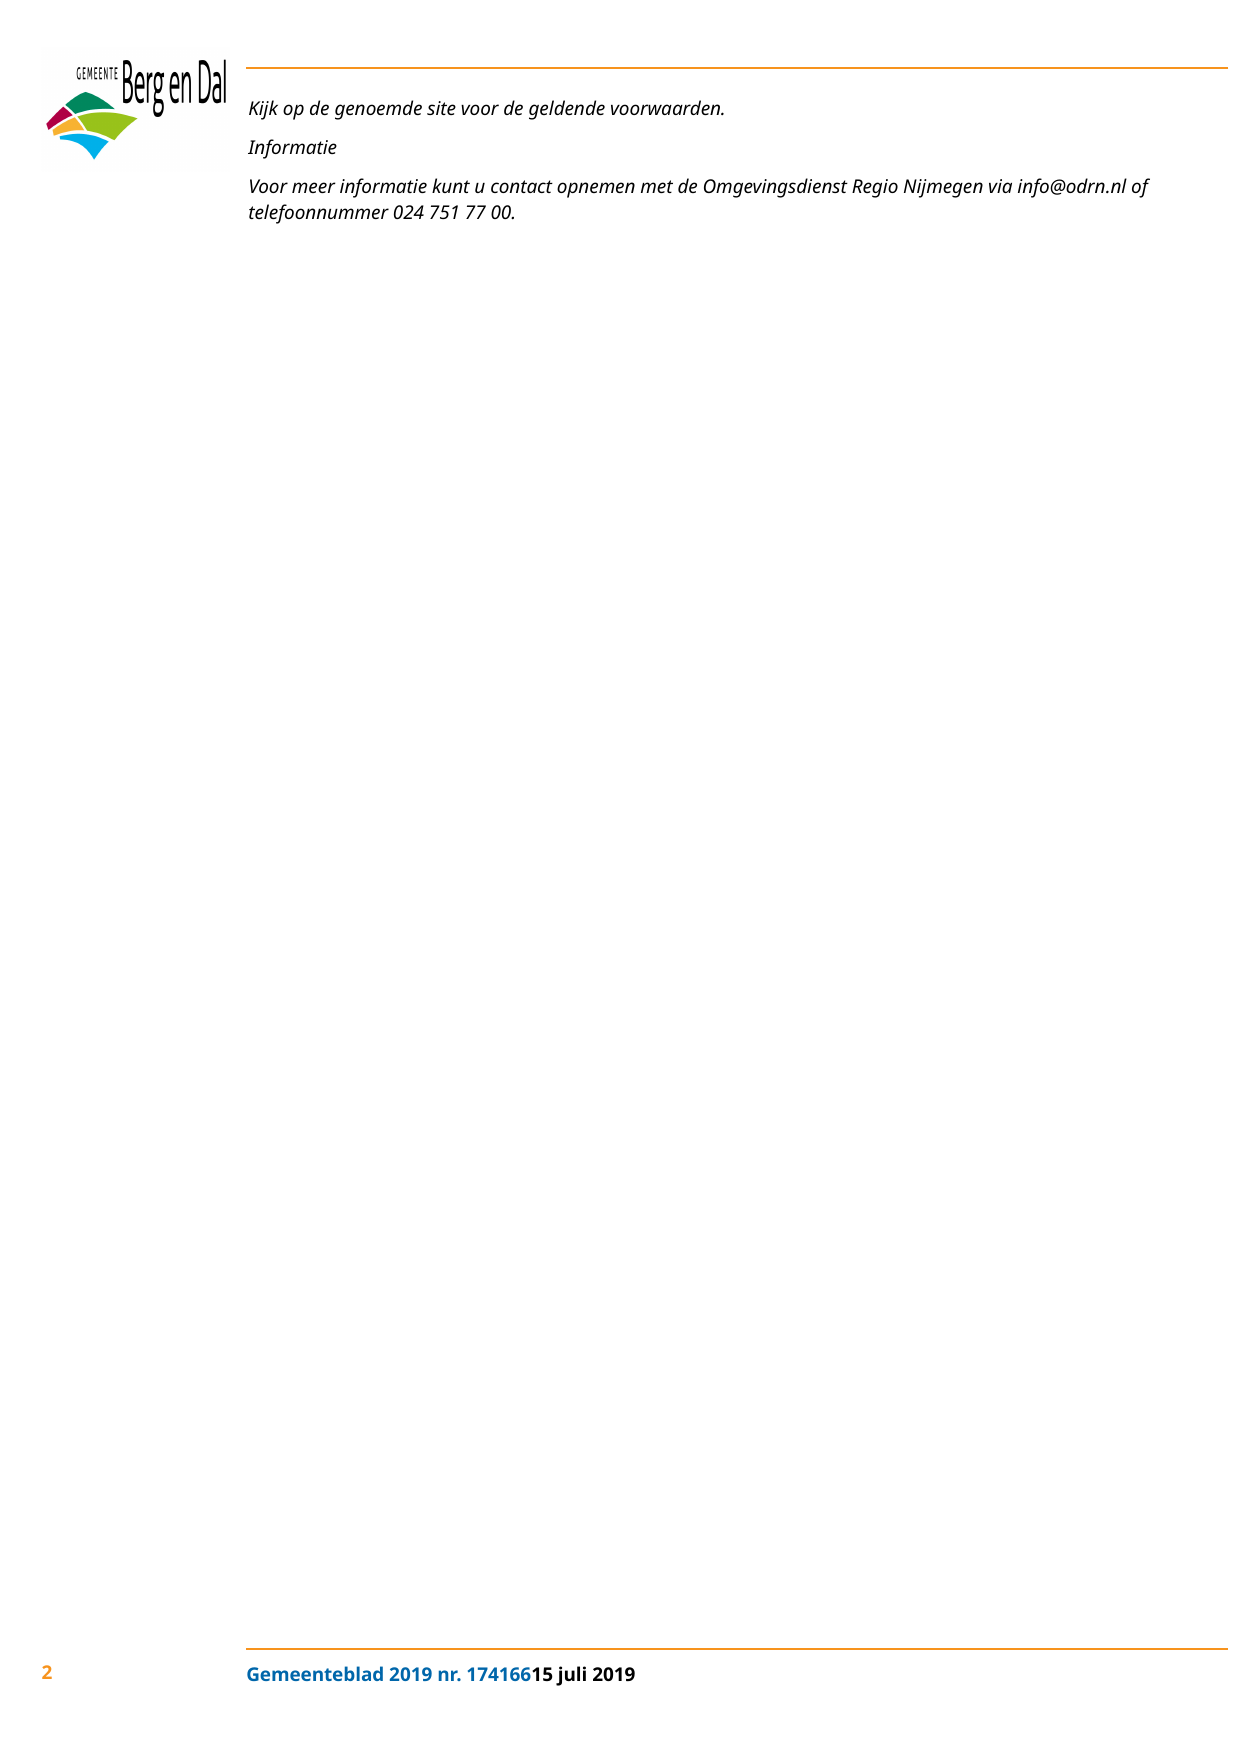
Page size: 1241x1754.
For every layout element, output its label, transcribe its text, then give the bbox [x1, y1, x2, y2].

text Voor meer informatie kunt u contact opnemen met de Omgevingsdienst Regio Nijmegen via info@odrn.nl of telefoonnummer 024 751 77 00. [248, 173, 1152, 225]
picture [41, 47, 231, 172]
text Informatie [248, 134, 1152, 160]
text Kijk op de genoemde site voor de geldende voorwaarden. [248, 95, 1152, 121]
